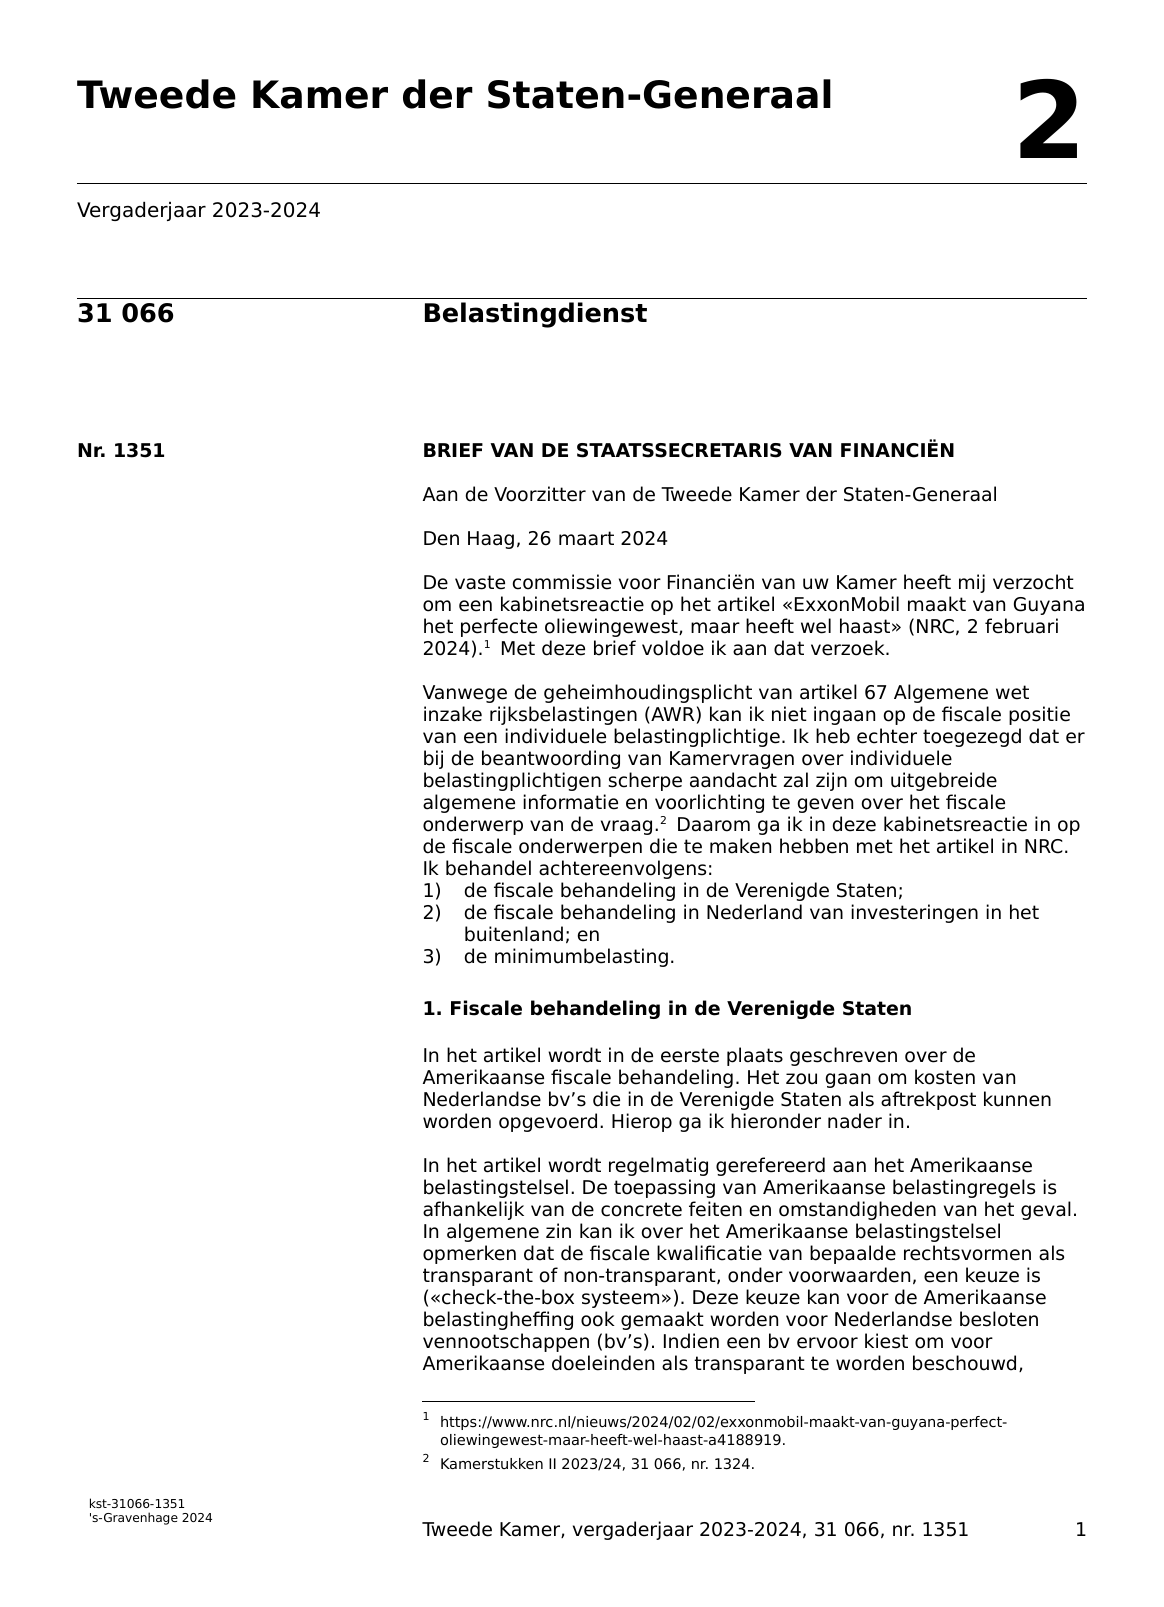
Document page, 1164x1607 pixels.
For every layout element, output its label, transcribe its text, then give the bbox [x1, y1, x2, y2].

text https://www.nrc.nl/nieuws/2024/02/02/exxonmobil-maakt-van-guyana-perfect-oliewingewest-maar-heeft-wel-haast-a4188919. [422, 1410, 1087, 1449]
text Vanwege de geheimhoudingsplicht van artikel 67 Algemene wet inzake rijksbelastingen (AWR) kan ik niet ingaan op de fiscale positie van een individuele belastingplichtige. Ik heb echter toegezegd dat er bij de beantwoording van Kamervragen over individuele belastingplichtigen scherpe aandacht zal zijn om uitgebreide algemene informatie en voorlichting te geven over het fiscale onderwerp van de vraag. Daarom ga ik in deze kabinetsreactie in op de fiscale onderwerpen die te maken hebben met het artikel in NRC. Ik behandel achtereenvolgens: [422, 682, 1087, 880]
subtitle Nr. 1351 BRIEF VAN DE STAATSSECRETARIS VAN FINANCIËN [77, 440, 1087, 462]
subtitle 1. Fiscale behandeling in de Verenigde Staten [422, 998, 1087, 1020]
text kst-31066-1351 [88, 1497, 323, 1511]
table_cell Vergaderjaar 2023-2024 [77, 184, 1087, 298]
text Den Haag, 26 maart 2024 [422, 528, 1087, 550]
text 1) de fiscale behandeling in de Verenigde Staten; [422, 880, 1087, 902]
text 's-Gravenhage 2024 [88, 1511, 323, 1525]
table_header Tweede Kamer der Staten-Generaal [77, 59, 886, 183]
table_header 2 [886, 59, 1087, 183]
text De vaste commissie voor Financiën van uw Kamer heeft mij verzocht om een kabinetsreactie op het artikel «ExxonMobil maakt van Guyana het perfecte oliewingewest, maar heeft wel haast» (NRC, 2 februari 2024). Met deze brief voldoe ik aan dat verzoek. [422, 572, 1087, 660]
text Aan de Voorzitter van de Tweede Kamer der Staten-Generaal [422, 484, 1087, 506]
text 3) de minimumbelasting. [422, 946, 1087, 968]
text Kamerstukken II 2023/24, 31 066, nr. 1324. [422, 1452, 1087, 1474]
text In het artikel wordt in de eerste plaats geschreven over de Amerikaanse fiscale behandeling. Het zou gaan om kosten van Nederlandse bv’s die in de Verenigde Staten als aftrekpost kunnen worden opgevoerd. Hierop ga ik hieronder nader in. [422, 1045, 1087, 1133]
text 2) de fiscale behandeling in Nederland van investeringen in het buitenland; en [422, 902, 1087, 946]
text In het artikel wordt regelmatig gerefereerd aan het Amerikaanse belastingstelsel. De toepassing van Amerikaanse belastingregels is afhankelijk van de concrete feiten en omstandigheden van het geval. In algemene zin kan ik over het Amerikaanse belastingstelsel opmerken dat de fiscale kwalificatie van bepaalde rechtsvormen als transparant of non-transparant, onder voorwaarden, een keuze is («check-the-box systeem»). Deze keuze kan voor de Amerikaanse belastingheffing ook gemaakt worden voor Nederlandse besloten vennootschappen (bv’s). Indien een bv ervoor kiest om voor Amerikaanse doeleinden als transparant te worden beschouwd, [422, 1155, 1087, 1375]
subtitle 31 066 Belastingdienst [77, 299, 1087, 329]
